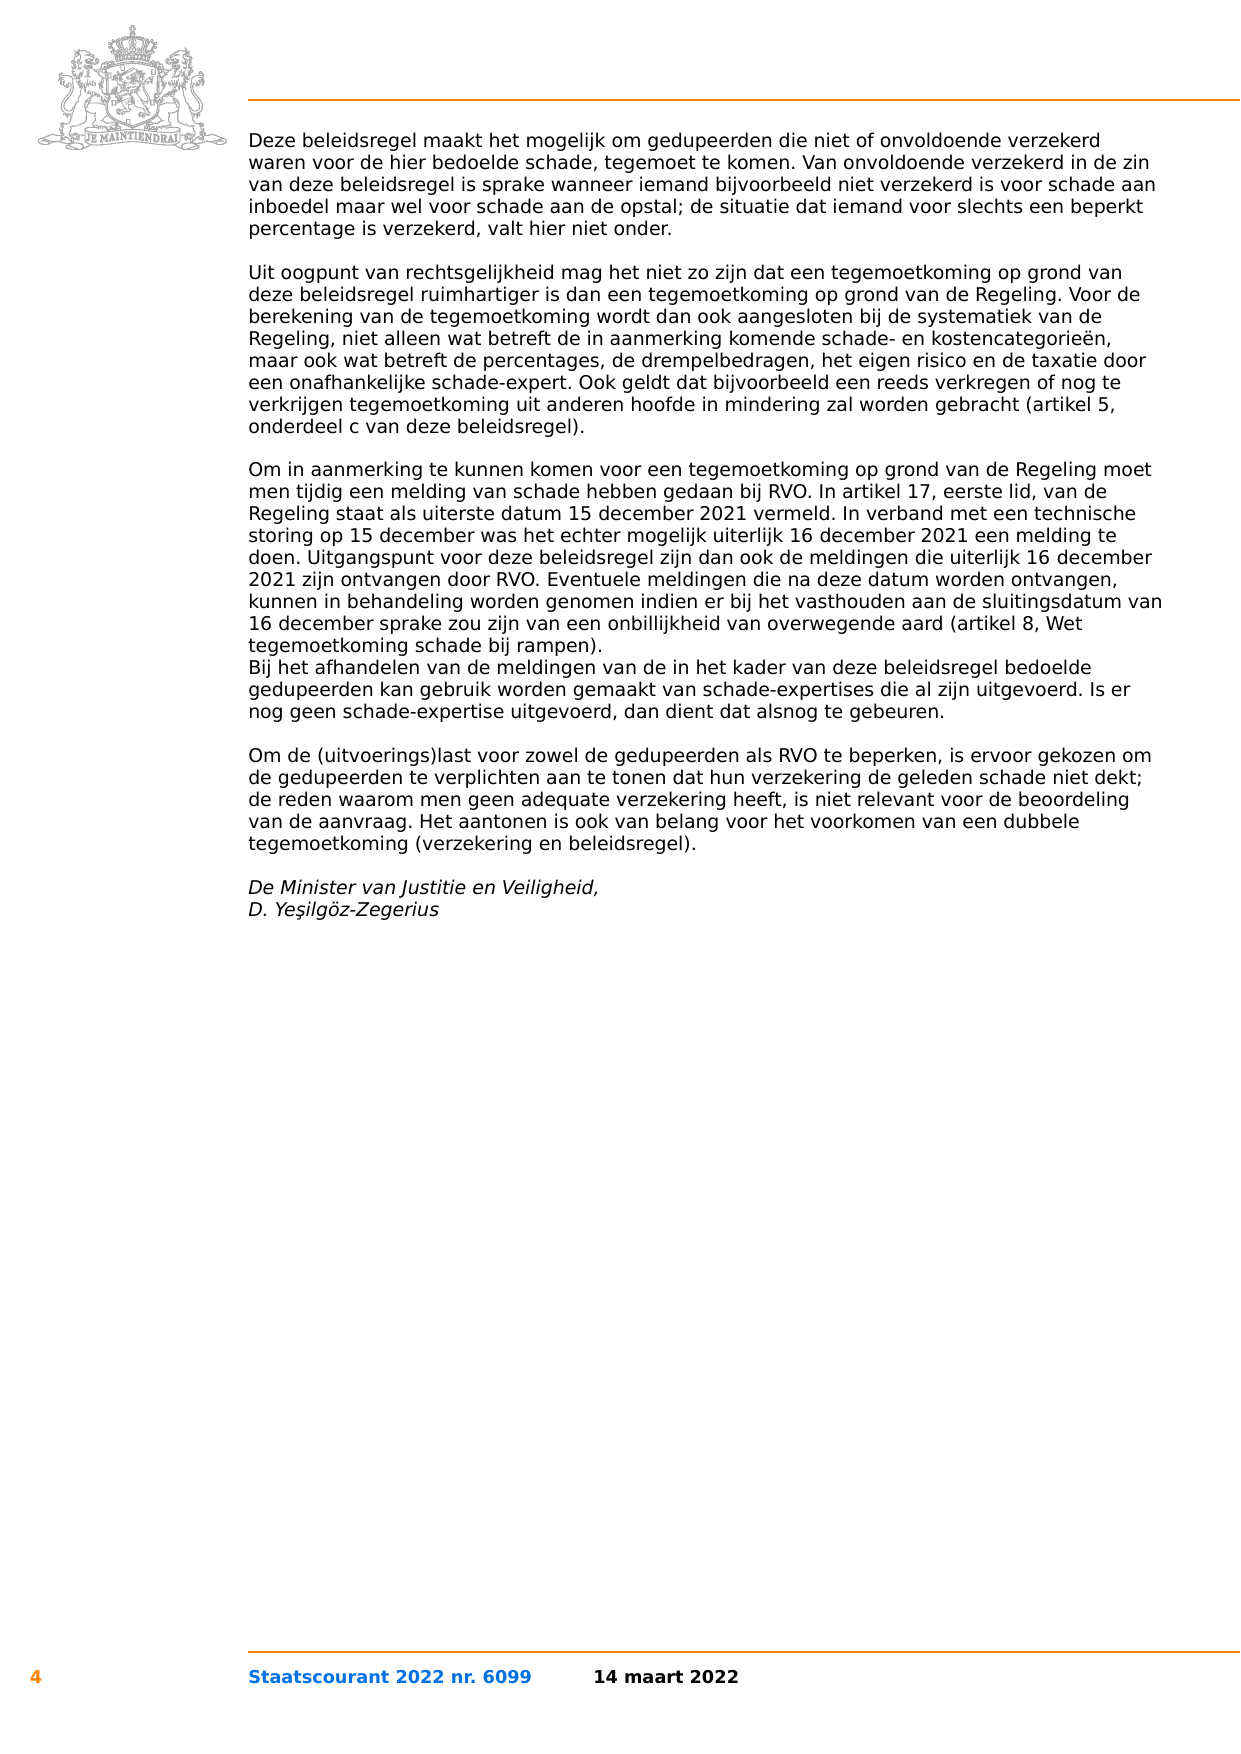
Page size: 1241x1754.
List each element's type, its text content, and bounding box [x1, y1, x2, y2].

picture [38, 25, 227, 150]
text Om de (uitvoerings)last voor zowel de gedupeerden als RVO te beperken, is ervoor gekozen om de gedupeerden te verplichten aan te tonen dat hun verzekering de geleden schade niet dekt; de reden waarom men geen adequate verzekering heeft, is niet relevant voor de beoordeling van de aanvraag. Het aantonen is ook van belang voor het voorkomen van een dubbele tegemoetkoming (verzekering en beleidsregel). [248, 745, 1163, 855]
text Deze beleidsregel maakt het mogelijk om gedupeerden die niet of onvoldoende verzekerd waren voor de hier bedoelde schade, tegemoet te komen. Van onvoldoende verzekerd in de zin van deze beleidsregel is sprake wanneer iemand bijvoorbeeld niet verzekerd is voor schade aan inboedel maar wel voor schade aan de opstal; de situatie dat iemand voor slechts een beperkt percentage is verzekerd, valt hier niet onder. [248, 130, 1163, 240]
text Om in aanmerking te kunnen komen voor een tegemoetkoming op grond van de Regeling moet men tijdig een melding van schade hebben gedaan bij RVO. In artikel 17, eerste lid, van de Regeling staat als uiterste datum 15 december 2021 vermeld. In verband met een technische storing op 15 december was het echter mogelijk uiterlijk 16 december 2021 een melding te doen. Uitgangspunt voor deze beleidsregel zijn dan ook de meldingen die uiterlijk 16 december 2021 zijn ontvangen door RVO. Eventuele meldingen die na deze datum worden ontvangen, kunnen in behandeling worden genomen indien er bij het vasthouden aan de sluitingsdatum van 16 december sprake zou zijn van een onbillijkheid van overwegende aard (artikel 8, Wet tegemoetkoming schade bij rampen). [248, 459, 1163, 657]
text Bij het afhandelen van de meldingen van de in het kader van deze beleidsregel bedoelde gedupeerden kan gebruik worden gemaakt van schade-expertises die al zijn uitgevoerd. Is er nog geen schade-expertise uitgevoerd, dan dient dat alsnog te gebeuren. [248, 657, 1163, 723]
text De Minister van Justitie en Veiligheid, D. Yeşilgöz-Zegerius [248, 877, 1163, 921]
text Uit oogpunt van rechtsgelijkheid mag het niet zo zijn dat een tegemoetkoming op grond van deze beleidsregel ruimhartiger is dan een tegemoetkoming op grond van de Regeling. Voor de berekening van de tegemoetkoming wordt dan ook aangesloten bij de systematiek van de Regeling, niet alleen wat betreft de in aanmerking komende schade- en kostencategorieën, maar ook wat betreft de percentages, de drempelbedragen, het eigen risico en de taxatie door een onafhankelijke schade-expert. Ook geldt dat bijvoorbeeld een reeds verkregen of nog te verkrijgen tegemoetkoming uit anderen hoofde in mindering zal worden gebracht (artikel 5, onderdeel c van deze beleidsregel). [248, 262, 1163, 437]
